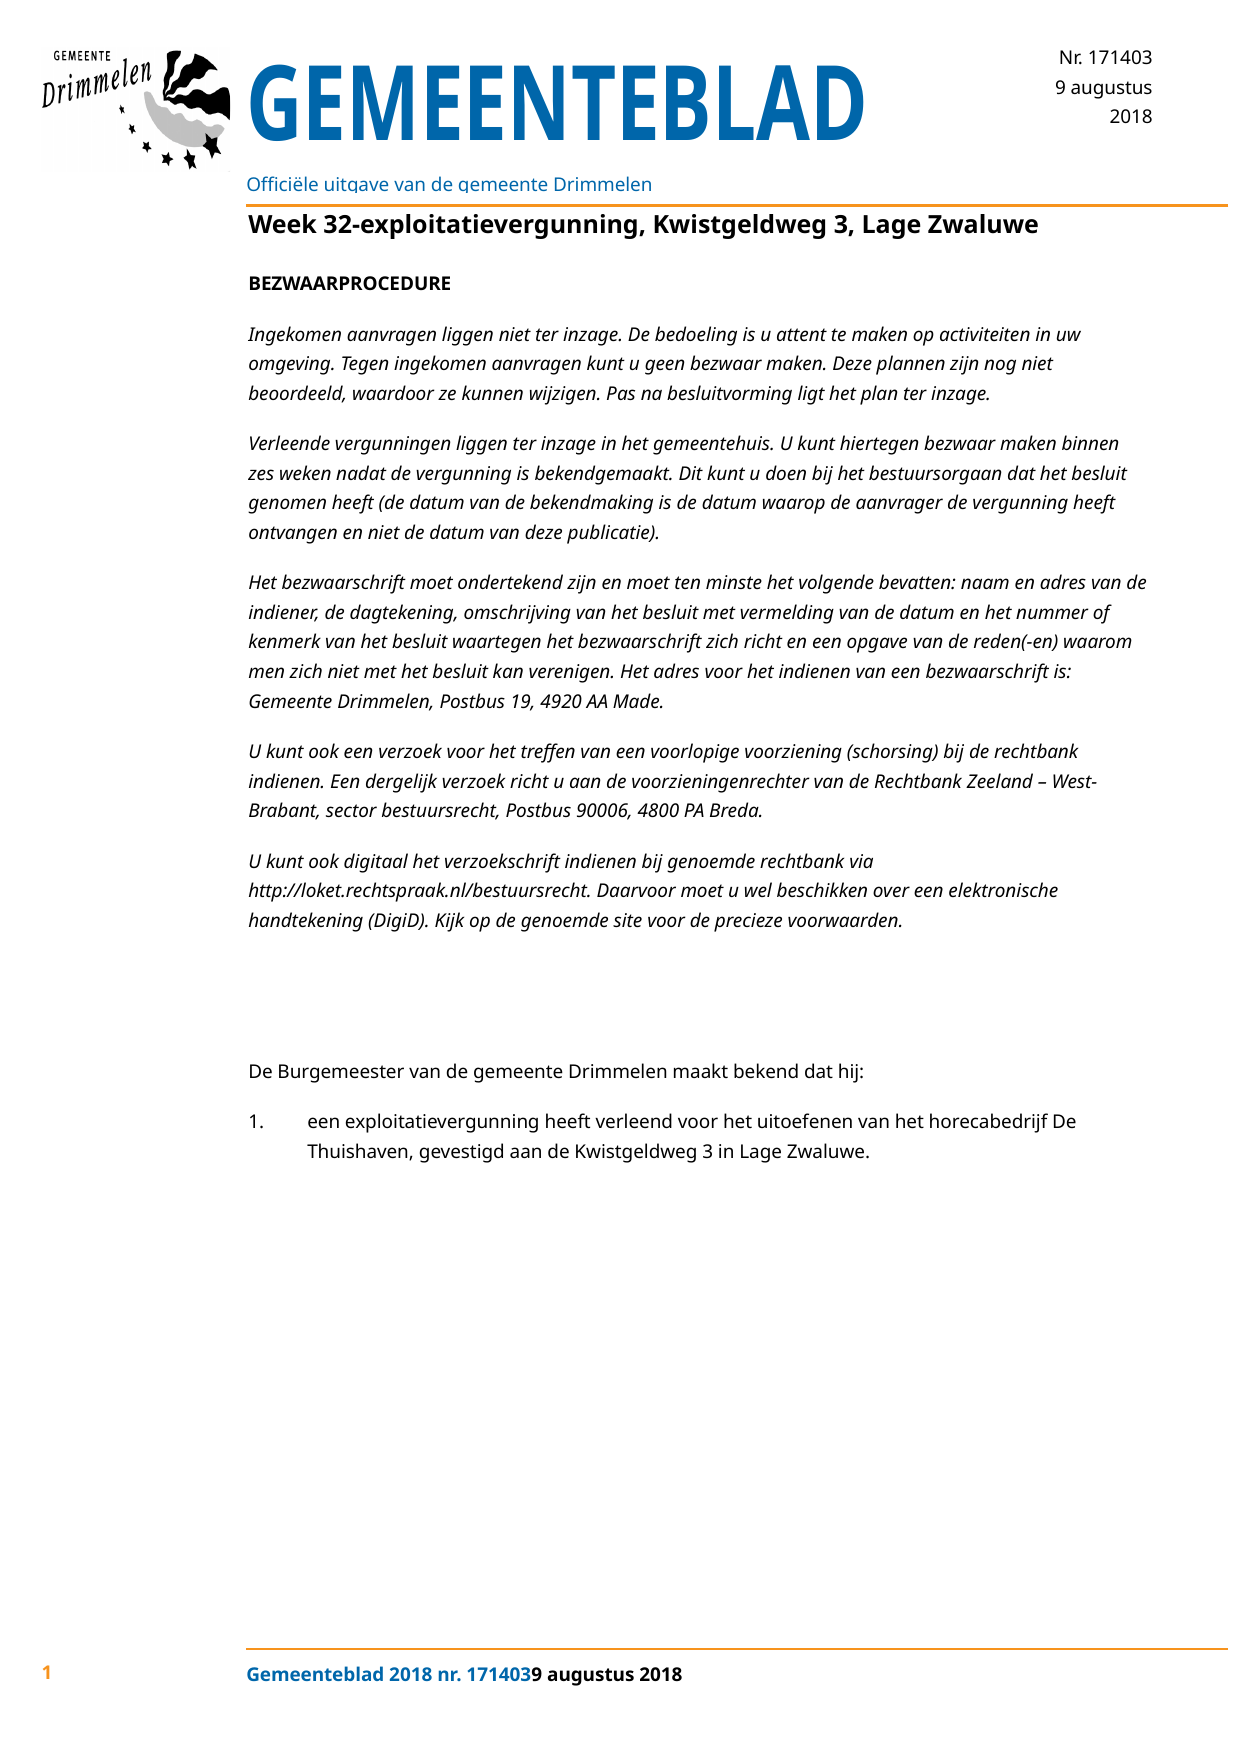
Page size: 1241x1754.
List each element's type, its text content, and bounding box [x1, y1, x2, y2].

text U kunt ook een verzoek voor het treffen van een voorlopige voorziening (schorsing) bij de rechtbank indienen. Een dergelijk verzoek richt u aan de voorzieningenrechter van de Rechtbank Zeeland – West-Brabant, sector bestuursrecht, Postbus 90006, 4800 PA Breda. [248, 738, 1152, 823]
picture [41, 47, 231, 172]
text Verleende vergunningen liggen ter inzage in het gemeentehuis. U kunt hiertegen bezwaar maken binnen zes weken nadat de vergunning is bekendgemaakt. Dit kunt u doen bij het bestuursorgaan dat het besluit genomen heeft (de datum van de bekendmaking is de datum waarop de aanvrager de vergunning heeft ontvangen en niet de datum van deze publicatie). [248, 430, 1152, 545]
text Ingekomen aanvragen liggen niet ter inzage. De bedoeling is u attent te maken op activiteiten in uw omgeving. Tegen ingekomen aanvragen kunt u geen bezwaar maken. Deze plannen zijn nog niet beoordeeld, waardoor ze kunnen wijzigen. Pas na besluitvorming ligt het plan ter inzage. [248, 321, 1152, 406]
list een exploitatievergunning heeft verleend voor het uitoefenen van het horecabedrijf De Thuishaven, gevestigd aan de Kwistgeldweg 3 in Lage Zwaluwe. [248, 1109, 1152, 1164]
text Week 32-exploitatievergunning, Kwistgeldweg 3, Lage Zwaluwe [248, 207, 1152, 241]
text De Burgemeester van de gemeente Drimmelen maakt bekend dat hij: [248, 1058, 1152, 1084]
text Het bezwaarschrift moet ondertekend zijn en moet ten minste het volgende bevatten: naam en adres van de indiener, de dagtekening, omschrijving van het besluit met vermelding van de datum en het nummer of kenmerk van het besluit waartegen het bezwaarschrift zich richt en een opgave van de reden(-en) waarom men zich niet met het besluit kan verenigen. Het adres voor het indienen van een bezwaarschrift is: Gemeente Drimmelen, Postbus 19, 4920 AA Made. [248, 569, 1152, 713]
text BEZWAARPROCEDURE [248, 270, 1152, 296]
text U kunt ook digitaal het verzoekschrift indienen bij genoemde rechtbank via http://loket.rechtspraak.nl/bestuursrecht. Daarvoor moet u wel beschikken over een elektronische handtekening (DigiD). Kijk op de genoemde site voor de precieze voorwaarden. [248, 848, 1152, 933]
